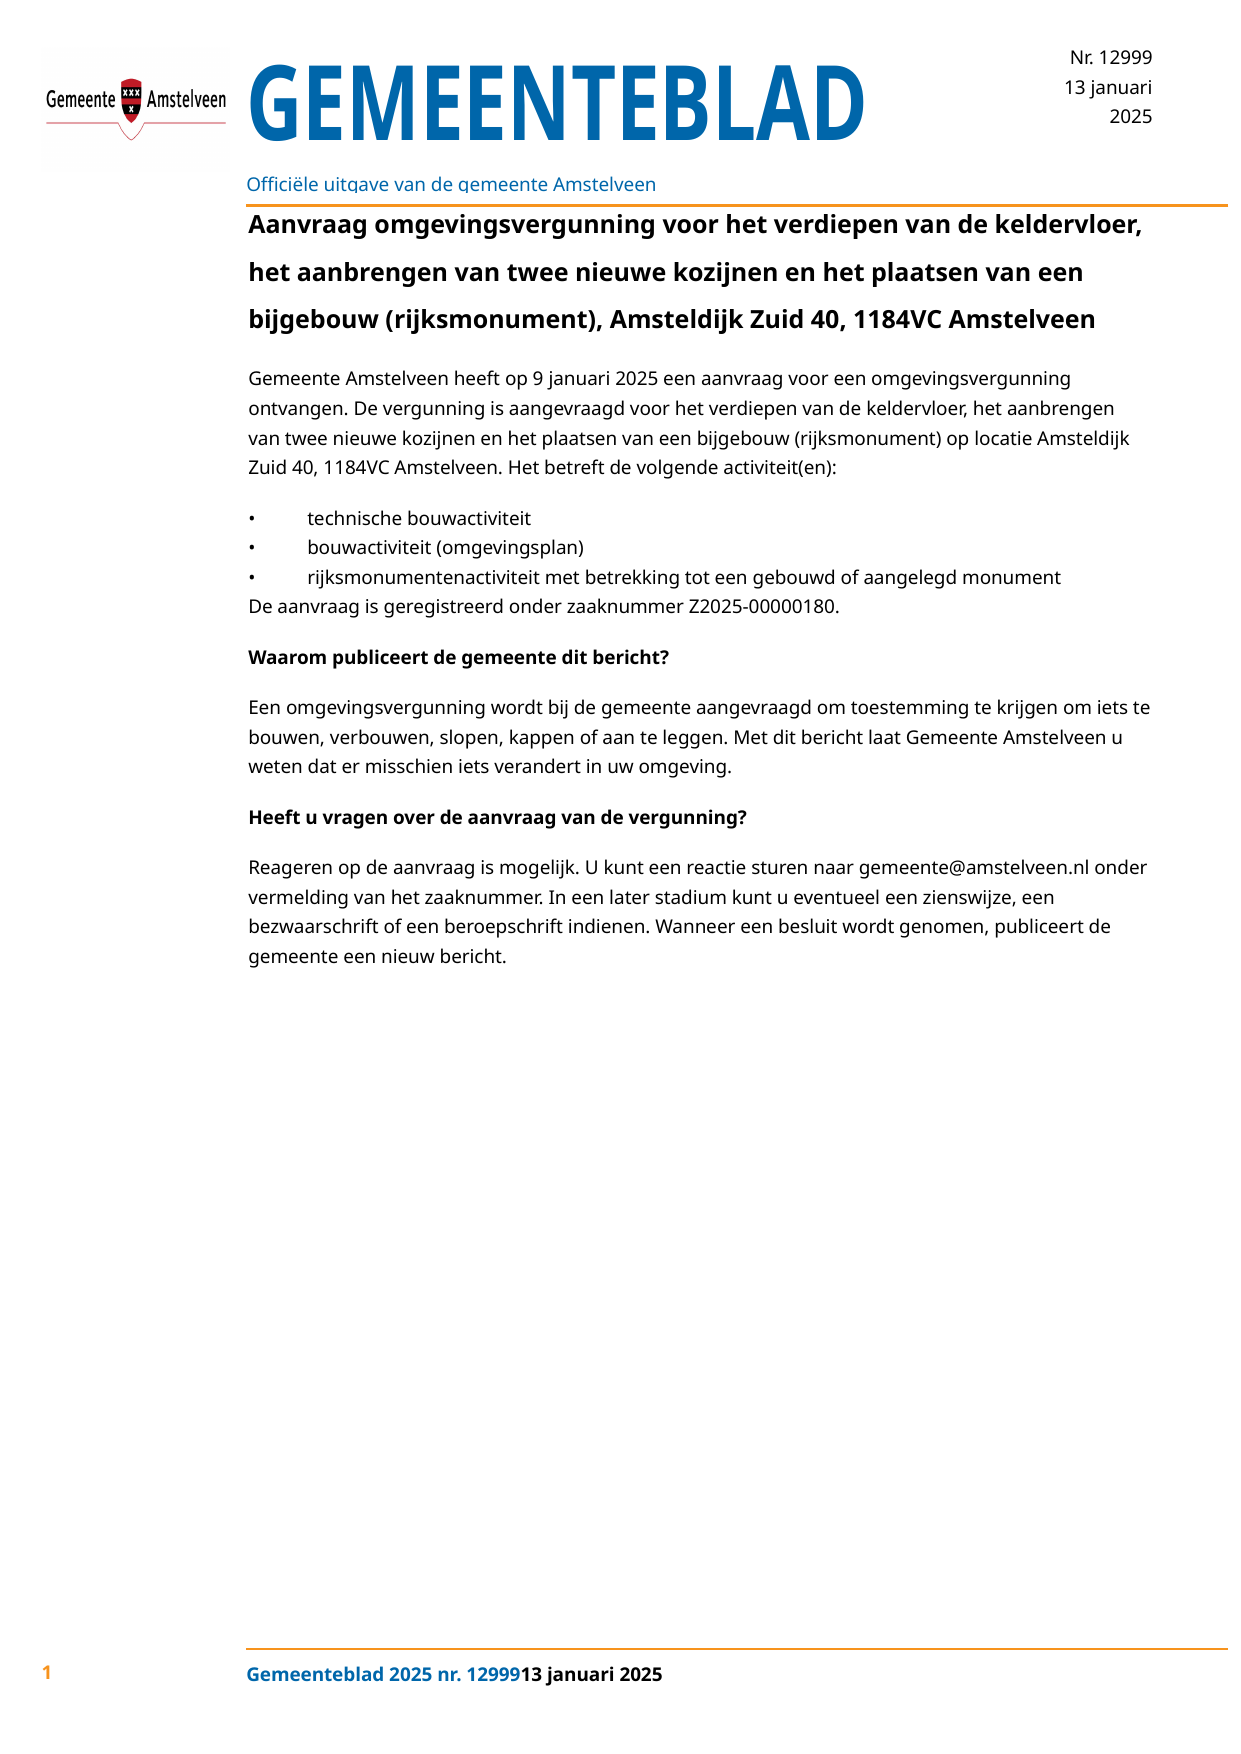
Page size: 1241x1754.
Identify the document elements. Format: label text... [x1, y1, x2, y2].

text Aanvraag omgevingsvergunning voor het verdiepen van de keldervloer, het aanbrengen van twee nieuwe kozijnen en het plaatsen van een bijgebouw (rijksmonument), Amsteldijk Zuid 40, 1184VC Amstelveen [248, 207, 1152, 336]
text Waarom publiceert de gemeente dit bericht? [248, 644, 1152, 669]
text De aanvraag is geregistreerd onder zaaknummer Z2025-00000180. [248, 593, 1152, 619]
list bouwactiviteit (omgevingsplan) [248, 534, 1152, 560]
list rijksmonumentenactiviteit met betrekking tot een gebouwd of aangelegd monument [248, 564, 1152, 589]
picture [41, 47, 231, 172]
text Gemeente Amstelveen heeft op 9 januari 2025 een aanvraag voor een omgevingsvergunning ontvangen. De vergunning is aangevraagd voor het verdiepen van de keldervloer, het aanbrengen van twee nieuwe kozijnen en het plaatsen van een bijgebouw (rijksmonument) op locatie Amsteldijk Zuid 40, 1184VC Amstelveen. Het betreft de volgende activiteit(en): [248, 366, 1152, 480]
text Reageren op de aanvraag is mogelijk. U kunt een reactie sturen naar gemeente@amstelveen.nl onder vermelding van het zaaknummer. In een later stadium kunt u eventueel een zienswijze, een bezwaarschrift of een beroepschrift indienen. Wanneer een besluit wordt genomen, publiceert de gemeente een nieuw bericht. [248, 854, 1152, 969]
list technische bouwactiviteit [248, 505, 1152, 530]
text Heeft u vragen over de aanvraag van de vergunning? [248, 804, 1152, 829]
text Een omgevingsvergunning wordt bij de gemeente aangevraagd om toestemming te krijgen om iets te bouwen, verbouwen, slopen, kappen of aan te leggen. Met dit bericht laat Gemeente Amstelveen u weten dat er misschien iets verandert in uw omgeving. [248, 694, 1152, 779]
